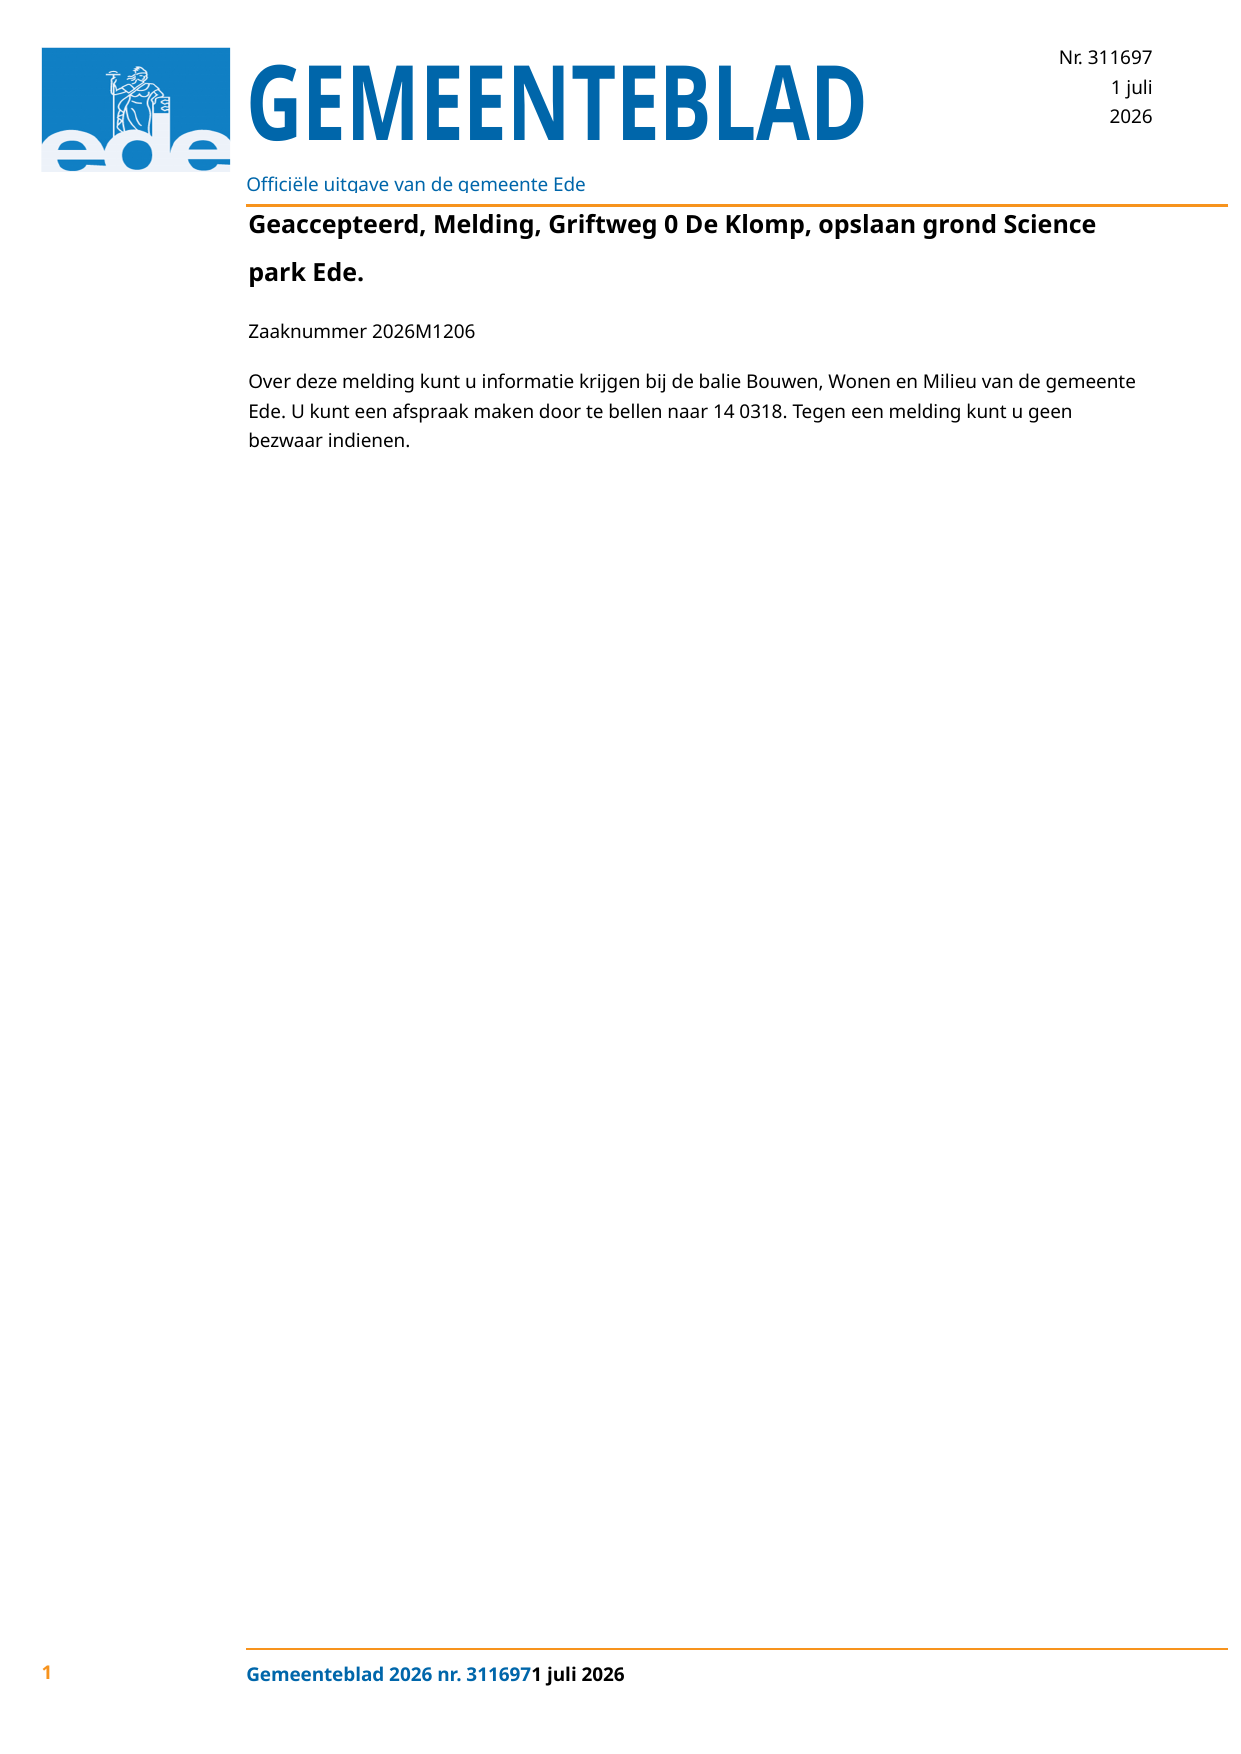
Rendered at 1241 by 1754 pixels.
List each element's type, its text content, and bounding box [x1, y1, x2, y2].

text Zaaknummer 2026M1206 [248, 318, 1152, 344]
text Over deze melding kunt u informatie krijgen bij de balie Bouwen, Wonen en Milieu van de gemeente Ede. U kunt een afspraak maken door te bellen naar 14 0318. Tegen een melding kunt u geen bezwaar indienen. [248, 368, 1152, 453]
picture [41, 47, 231, 172]
text Geaccepteerd, Melding, Griftweg 0 De Klomp, opslaan grond Science park Ede. [248, 207, 1152, 288]
